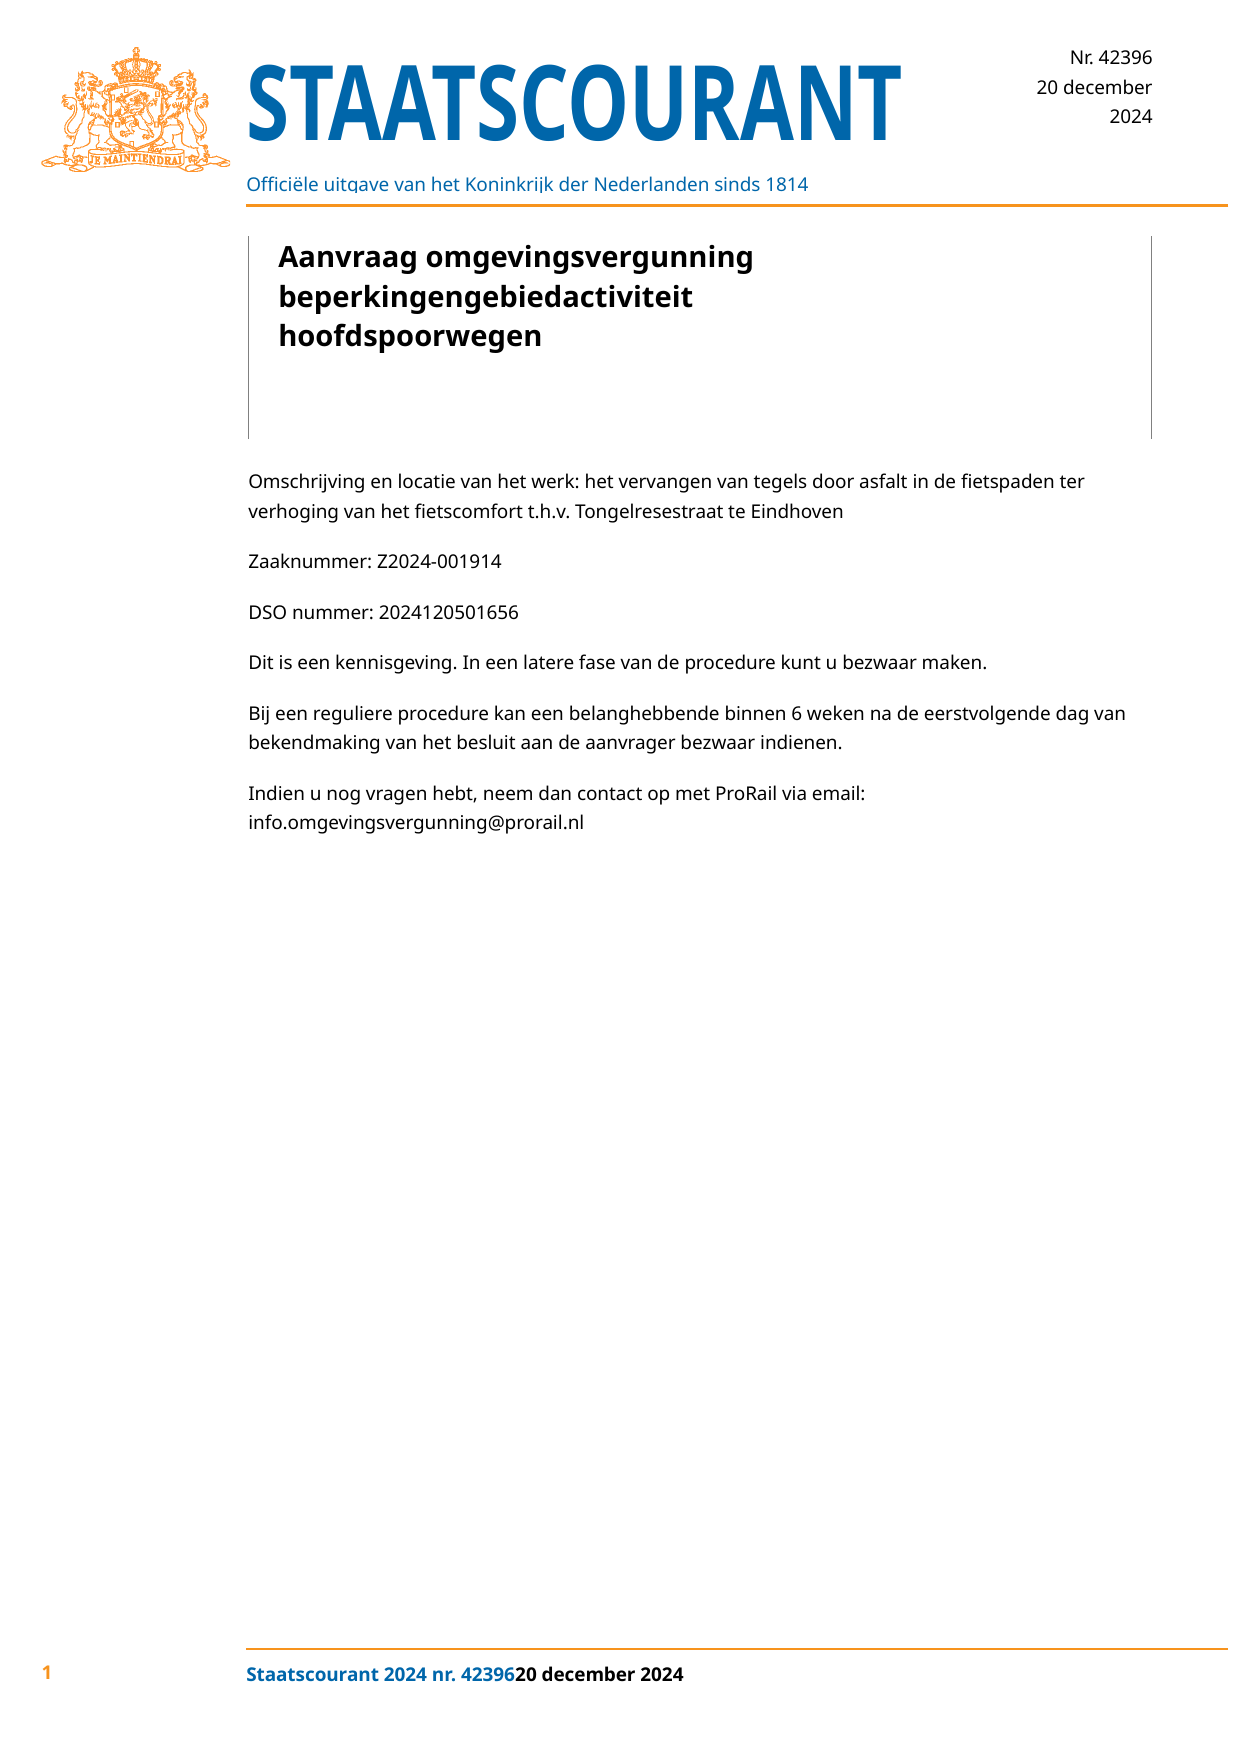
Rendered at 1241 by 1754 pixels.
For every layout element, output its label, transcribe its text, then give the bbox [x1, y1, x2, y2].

table_header [850, 236, 912, 413]
text Zaaknummer: Z2024-001914 [248, 549, 1152, 574]
table_header [850, 414, 1151, 439]
text Omschrijving en locatie van het werk: het vervangen van tegels door asfalt in de fietspaden ter verhoging van het fietscomfort t.h.v. Tongelresestraat te Eindhoven [248, 469, 1152, 524]
text Dit is een kennisgeving. In een latere fase van de procedure kunt u bezwaar maken. [248, 649, 1152, 675]
picture [41, 47, 231, 172]
picture [912, 236, 1090, 414]
text DSO nummer: 2024120501656 [248, 599, 1152, 625]
text Indien u nog vragen hebt, neem dan contact op met ProRail via email: info.omgevingsvergunning@prorail.nl [248, 780, 1152, 835]
text Bij een reguliere procedure kan een belanghebbende binnen 6 weken na de eerstvolgende dag van bekendmaking van het besluit aan de aanvrager bezwaar indienen. [248, 700, 1152, 755]
table_header Aanvraag omgevingsvergunning beperkingengebiedactiviteit hoofdspoorwegen [249, 236, 850, 439]
table_header [1090, 236, 1151, 413]
